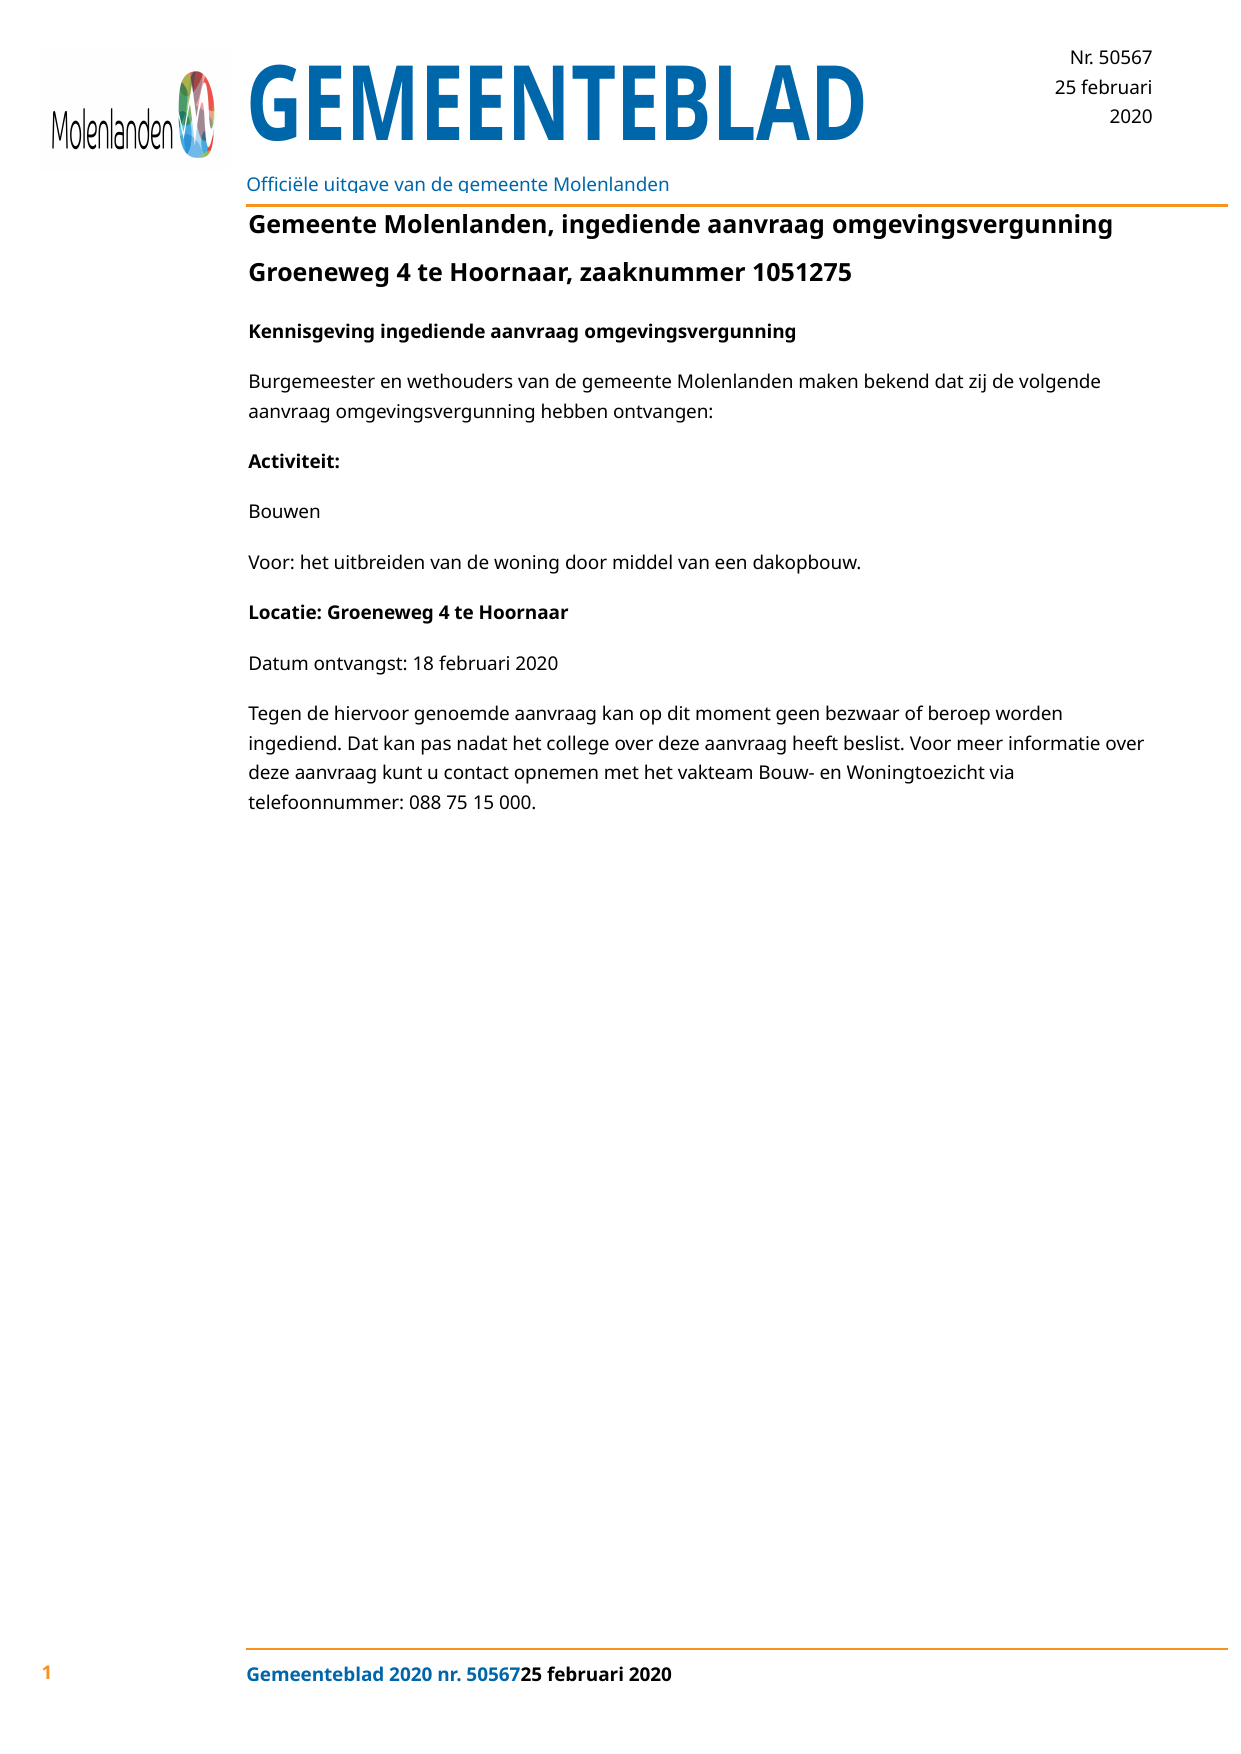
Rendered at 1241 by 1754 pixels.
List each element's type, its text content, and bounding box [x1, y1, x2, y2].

text Tegen de hiervoor genoemde aanvraag kan op dit moment geen bezwaar of beroep worden ingediend. Dat kan pas nadat het college over deze aanvraag heeft beslist. Voor meer informatie over deze aanvraag kunt u contact opnemen met het vakteam Bouw- en Woningtoezicht via telefoonnummer: 088 75 15 000. [248, 700, 1152, 815]
picture [41, 47, 231, 172]
text Datum ontvangst: 18 februari 2020 [248, 650, 1152, 676]
text Bouwen [248, 499, 1152, 524]
text Locatie: Groeneweg 4 te Hoornaar [248, 599, 1152, 625]
text Gemeente Molenlanden, ingediende aanvraag omgevingsvergunning Groeneweg 4 te Hoornaar, zaaknummer 1051275 [248, 207, 1152, 288]
text Voor: het uitbreiden van de woning door middel van een dakopbouw. [248, 549, 1152, 575]
text Kennisgeving ingediende aanvraag omgevingsvergunning [248, 318, 1152, 344]
text Burgemeester en wethouders van de gemeente Molenlanden maken bekend dat zij de volgende aanvraag omgevingsvergunning hebben ontvangen: [248, 368, 1152, 424]
text Activiteit: [248, 448, 1152, 474]
